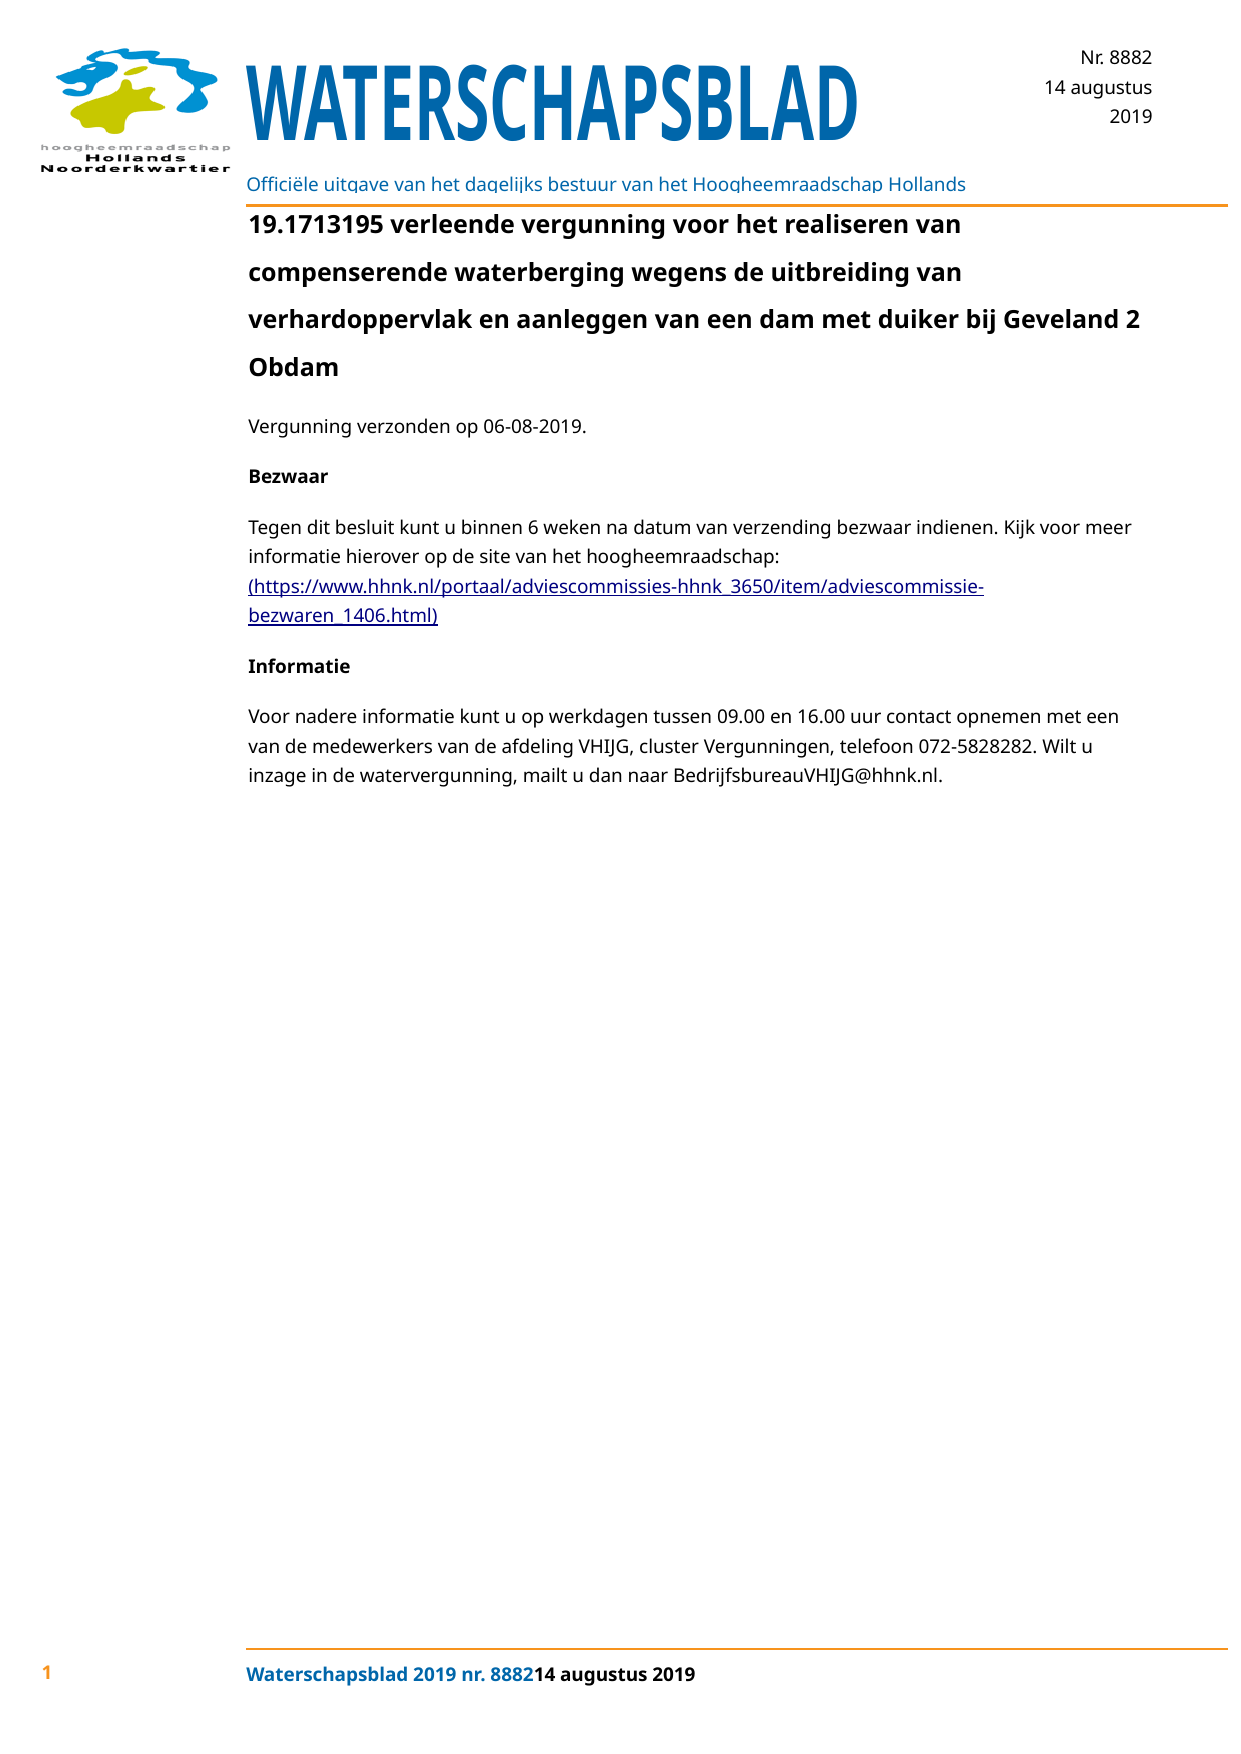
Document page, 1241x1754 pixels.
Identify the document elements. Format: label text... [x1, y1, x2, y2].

text Tegen dit besluit kunt u binnen 6 weken na datum van verzending bezwaar indienen. Kijk voor meer informatie hierover op de site van het hoogheemraadschap: (https://www.hhnk.nl/portaal/adviescommissies-hhnk_3650/item/adviescommissie-bezwaren_1406.html) [248, 514, 1152, 628]
text Informatie [248, 653, 1152, 679]
text Vergunning verzonden op 06-08-2019. [248, 413, 1152, 439]
text 19.1713195 verleende vergunning voor het realiseren van compenserende waterberging wegens de uitbreiding van verhardoppervlak en aanleggen van een dam met duiker bij Geveland 2 Obdam [248, 207, 1152, 384]
text Bezwaar [248, 463, 1152, 489]
text Voor nadere informatie kunt u op werkdagen tussen 09.00 en 16.00 uur contact opnemen met een van de medewerkers van de afdeling VHIJG, cluster Vergunningen, telefoon 072-5828282. Wilt u inzage in de watervergunning, mailt u dan naar BedrijfsbureauVHIJG@hhnk.nl. [248, 703, 1152, 788]
picture [41, 47, 231, 172]
